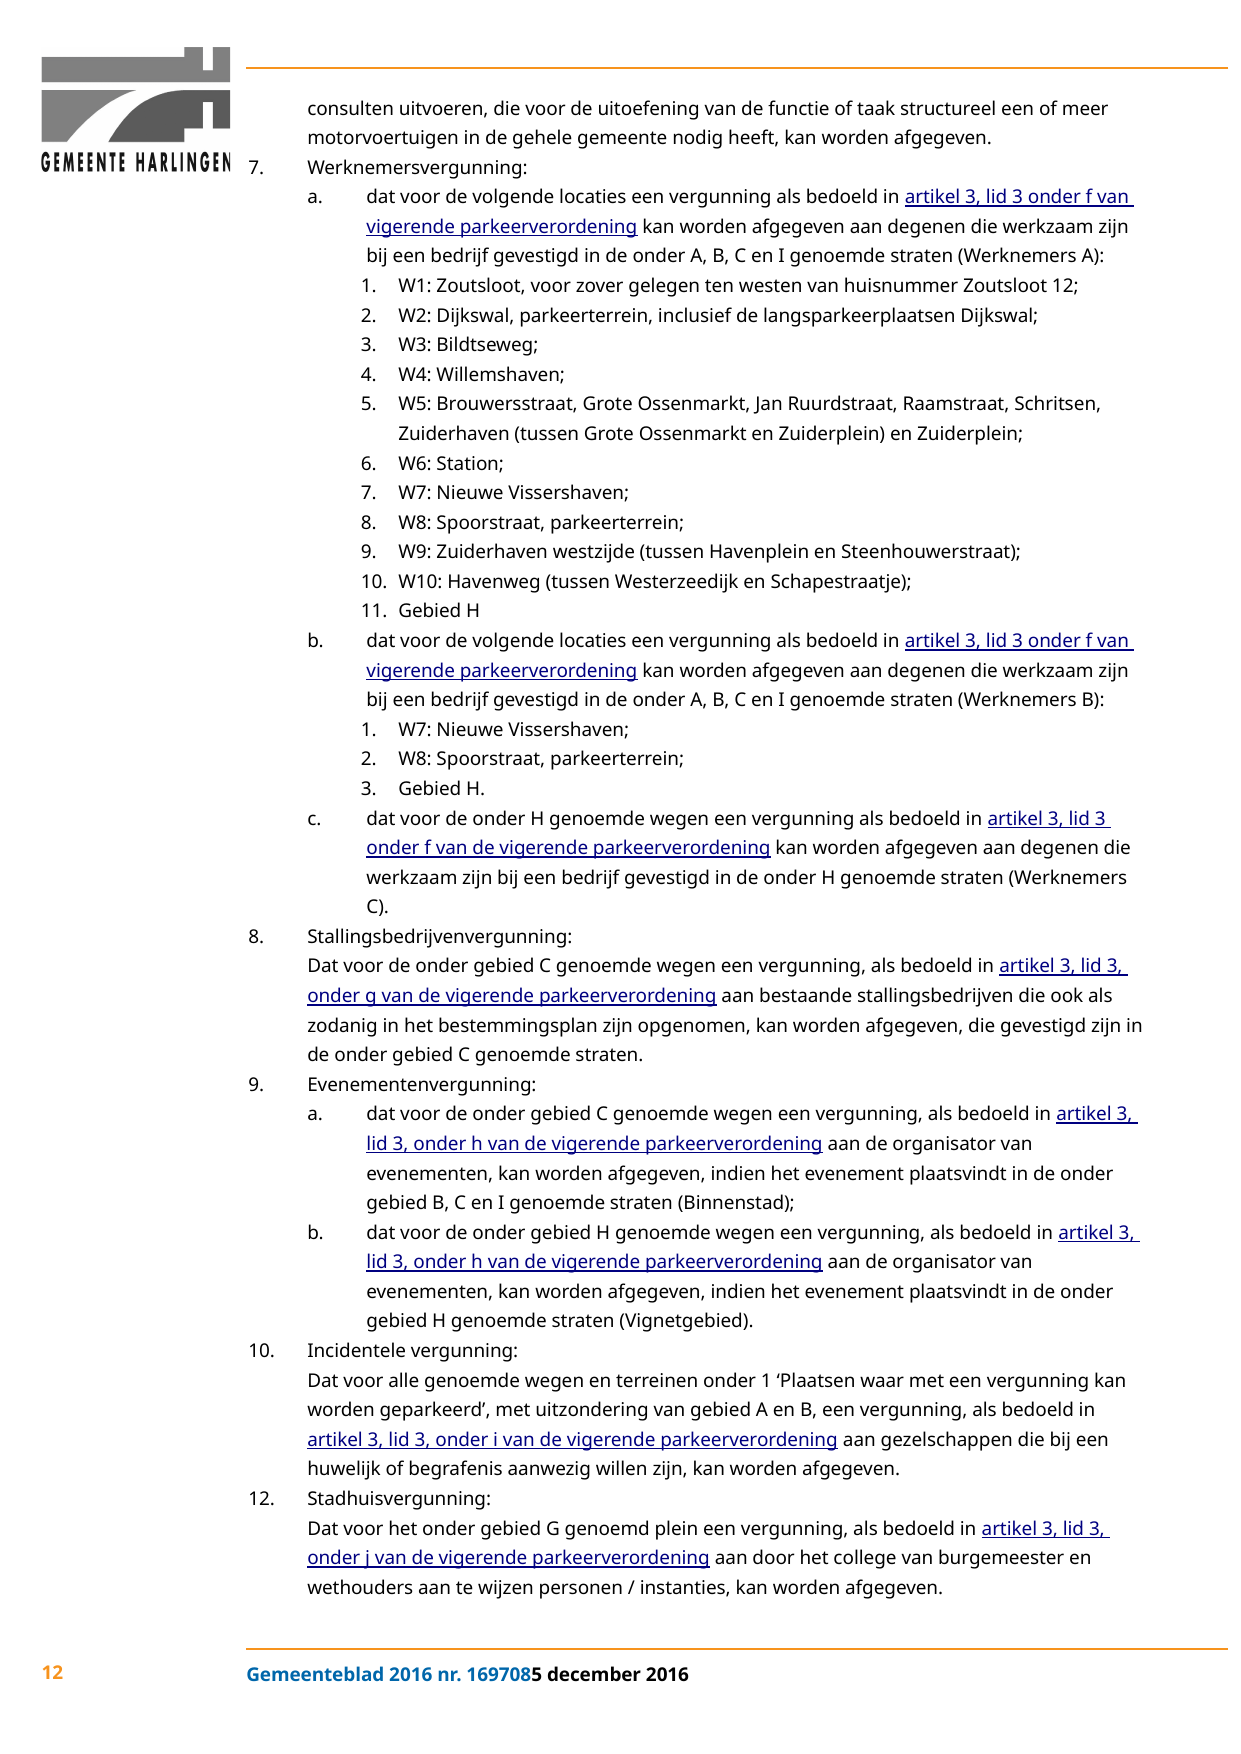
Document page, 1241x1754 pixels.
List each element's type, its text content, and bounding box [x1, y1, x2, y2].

list W1: Zoutsloot, voor zover gelegen ten westen van huisnummer Zoutsloot 12; [361, 272, 1152, 298]
list Stallingsbedrijvenvergunning: [248, 923, 1152, 949]
list W3: Bildtseweg; [361, 331, 1152, 357]
list W8: Spoorstraat, parkeerterrein; [361, 746, 1152, 771]
list W6: Station; [361, 450, 1152, 476]
list W4: Willemshaven; [361, 361, 1152, 387]
list dat voor de onder gebied H genoemde wegen een vergunning, als bedoeld in artikel 3, lid 3, onder h van de vigerende parkeerverordening aan de organisator van evenementen, kan worden afgegeven, indien het evenement plaatsvindt in de onder gebied H genoemde straten (Vignetgebied). [307, 1219, 1152, 1333]
list W9: Zuiderhaven westzijde (tussen Havenplein en Steenhouwerstraat); [361, 538, 1152, 564]
list dat voor de volgende locaties een vergunning als bedoeld in artikel 3, lid 3 onder f van vigerende parkeerverordening kan worden afgegeven aan degenen die werkzaam zijn bij een bedrijf gevestigd in de onder A, B, C en I genoemde straten (Werknemers B): [307, 627, 1152, 712]
list W8: Spoorstraat, parkeerterrein; [361, 509, 1152, 535]
list Stadhuisvergunning: [248, 1485, 1152, 1511]
list dat voor de volgende locaties een vergunning als bedoeld in artikel 3, lid 3 onder f van vigerende parkeerverordening kan worden afgegeven aan degenen die werkzaam zijn bij een bedrijf gevestigd in de onder A, B, C en I genoemde straten (Werknemers A): [307, 183, 1152, 268]
list W7: Nieuwe Vissershaven; [361, 479, 1152, 505]
list Gebied H. [361, 775, 1152, 801]
list Werknemersvergunning: [248, 154, 1152, 180]
list Dat voor alle genoemde wegen en terreinen onder 1 ‘Plaatsen waar met een vergunning kan worden geparkeerd’, met uitzondering van gebied A en B, een vergunning, als bedoeld in artikel 3, lid 3, onder i van de vigerende parkeerverordening aan gezelschappen die bij een huwelijk of begrafenis aanwezig willen zijn, kan worden afgegeven. [248, 1367, 1152, 1481]
list Evenementenvergunning: [248, 1071, 1152, 1097]
picture [41, 47, 231, 172]
list Dat voor de onder gebied C genoemde wegen een vergunning, als bedoeld in artikel 3, lid 3, onder g van de vigerende parkeerverordening aan bestaande stallingsbedrijven die ook als zodanig in het bestemmingsplan zijn opgenomen, kan worden afgegeven, die gevestigd zijn in de onder gebied C genoemde straten. [248, 953, 1152, 1067]
list dat voor de onder H genoemde wegen een vergunning als bedoeld in artikel 3, lid 3 onder f van de vigerende parkeerverordening kan worden afgegeven aan degenen die werkzaam zijn bij een bedrijf gevestigd in de onder H genoemde straten (Werknemers C). [307, 805, 1152, 919]
list consulten uitvoeren, die voor de uitoefening van de functie of taak structureel een of meer motorvoertuigen in de gehele gemeente nodig heeft, kan worden afgegeven. [248, 95, 1152, 150]
list W5: Brouwersstraat, Grote Ossenmarkt, Jan Ruurdstraat, Raamstraat, Schritsen, Zuiderhaven (tussen Grote Ossenmarkt en Zuiderplein) en Zuiderplein; [361, 391, 1152, 446]
list W7: Nieuwe Vissershaven; [361, 716, 1152, 742]
list Dat voor het onder gebied G genoemd plein een vergunning, als bedoeld in artikel 3, lid 3, onder j van de vigerende parkeerverordening aan door het college van burgemeester en wethouders aan te wijzen personen / instanties, kan worden afgegeven. [248, 1515, 1152, 1600]
list dat voor de onder gebied C genoemde wegen een vergunning, als bedoeld in artikel 3, lid 3, onder h van de vigerende parkeerverordening aan de organisator van evenementen, kan worden afgegeven, indien het evenement plaatsvindt in de onder gebied B, C en I genoemde straten (Binnenstad); [307, 1101, 1152, 1215]
list W10: Havenweg (tussen Westerzeedijk en Schapestraatje); [361, 568, 1152, 594]
list Gebied H [361, 598, 1152, 623]
list W2: Dijkswal, parkeerterrein, inclusief de langsparkeerplaatsen Dijkswal; [361, 302, 1152, 328]
list Incidentele vergunning: [248, 1337, 1152, 1363]
